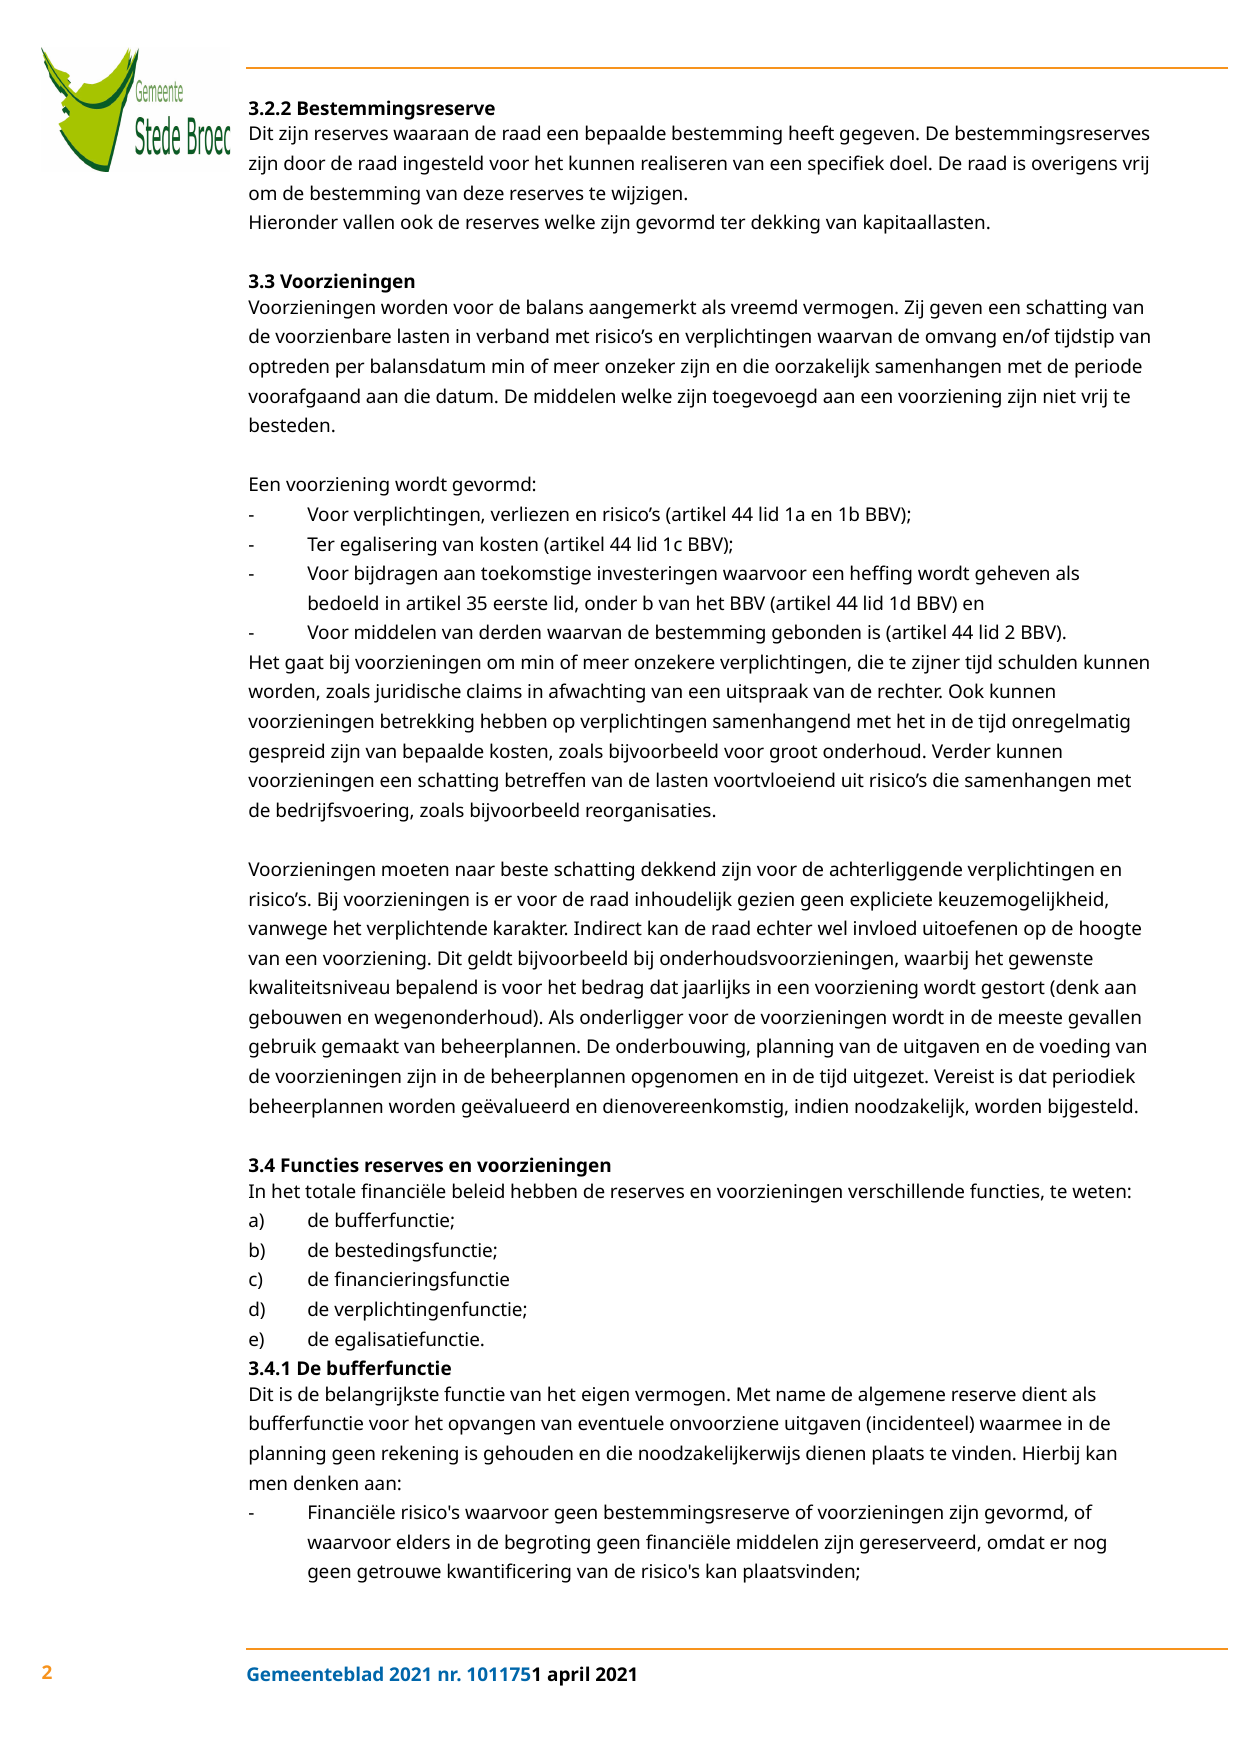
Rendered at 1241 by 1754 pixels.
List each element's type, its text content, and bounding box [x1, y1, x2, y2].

list de bestedingsfunctie; [248, 1237, 1152, 1263]
list de financieringsfunctie [248, 1267, 1152, 1292]
list Financiële risico's waarvoor geen bestemmingsreserve of voorzieningen zijn gevormd, of waarvoor elders in de begroting geen financiële middelen zijn gereserveerd, omdat er nog geen getrouwe kwantificering van de risico's kan plaatsvinden; [248, 1499, 1152, 1584]
text Dit is de belangrijkste functie van het eigen vermogen. Met name de algemene reserve dient als bufferfunctie voor het opvangen van eventuele onvoorziene uitgaven (incidenteel) waarmee in de planning geen rekening is gehouden en die noodzakelijkerwijs dienen plaats te vinden. Hierbij kan men denken aan: [248, 1381, 1152, 1496]
list de egalisatiefunctie. [248, 1326, 1152, 1351]
text 3.2.2 Bestemmingsreserve [248, 95, 1152, 121]
text 3.4.1 De bufferfunctie [248, 1355, 1152, 1381]
picture [41, 47, 231, 172]
text Een voorziening wordt gevormd: [248, 472, 1152, 497]
list de bufferfunctie; [248, 1207, 1152, 1233]
text Dit zijn reserves waaraan de raad een bepaalde bestemming heeft gegeven. De bestemmingsreserves zijn door de raad ingesteld voor het kunnen realiseren van een specifiek doel. De raad is overigens vrij om de bestemming van deze reserves te wijzigen. [248, 121, 1152, 205]
list Voor middelen van derden waarvan de bestemming gebonden is (artikel 44 lid 2 BBV). [248, 619, 1152, 645]
text 3.3 Voorzieningen [248, 268, 1152, 294]
text Voorzieningen worden voor de balans aangemerkt als vreemd vermogen. Zij geven een schatting van de voorzienbare lasten in verband met risico’s en verplichtingen waarvan de omvang en/of tijdstip van optreden per balansdatum min of meer onzeker zijn en die oorzakelijk samenhangen met de periode voorafgaand aan die datum. De middelen welke zijn toegevoegd aan een voorziening zijn niet vrij te besteden. [248, 294, 1152, 438]
text Hieronder vallen ook de reserves welke zijn gevormd ter dekking van kapitaallasten. [248, 209, 1152, 235]
list Voor verplichtingen, verliezen en risico’s (artikel 44 lid 1a en 1b BBV); [248, 501, 1152, 527]
list Ter egalisering van kosten (artikel 44 lid 1c BBV); [248, 531, 1152, 557]
text Het gaat bij voorzieningen om min of meer onzekere verplichtingen, die te zijner tijd schulden kunnen worden, zoals juridische claims in afwachting van een uitspraak van de rechter. Ook kunnen voorzieningen betrekking hebben op verplichtingen samenhangend met het in de tijd onregelmatig gespreid zijn van bepaalde kosten, zoals bijvoorbeeld voor groot onderhoud. Verder kunnen voorzieningen een schatting betreffen van de lasten voortvloeiend uit risico’s die samenhangen met de bedrijfsvoering, zoals bijvoorbeeld reorganisaties. [248, 649, 1152, 823]
text Voorzieningen moeten naar beste schatting dekkend zijn voor de achterliggende verplichtingen en risico’s. Bij voorzieningen is er voor de raad inhoudelijk gezien geen expliciete keuzemogelijkheid, vanwege het verplichtende karakter. Indirect kan de raad echter wel invloed uitoefenen op de hoogte van een voorziening. Dit geldt bijvoorbeeld bij onderhoudsvoorzieningen, waarbij het gewenste kwaliteitsniveau bepalend is voor het bedrag dat jaarlijks in een voorziening wordt gestort (denk aan gebouwen en wegenonderhoud). Als onderligger voor de voorzieningen wordt in de meeste gevallen gebruik gemaakt van beheerplannen. De onderbouwing, planning van de uitgaven en de voeding van de voorzieningen zijn in de beheerplannen opgenomen en in de tijd uitgezet. Vereist is dat periodiek beheerplannen worden geëvalueerd en dienovereenkomstig, indien noodzakelijk, worden bijgesteld. [248, 856, 1152, 1119]
text 3.4 Functies reserves en voorzieningen [248, 1152, 1152, 1178]
text In het totale financiële beleid hebben de reserves en voorzieningen verschillende functies, te weten: [248, 1178, 1152, 1203]
list de verplichtingenfunctie; [248, 1296, 1152, 1322]
list Voor bijdragen aan toekomstige investeringen waarvoor een heffing wordt geheven als bedoeld in artikel 35 eerste lid, onder b van het BBV (artikel 44 lid 1d BBV) en [248, 560, 1152, 616]
